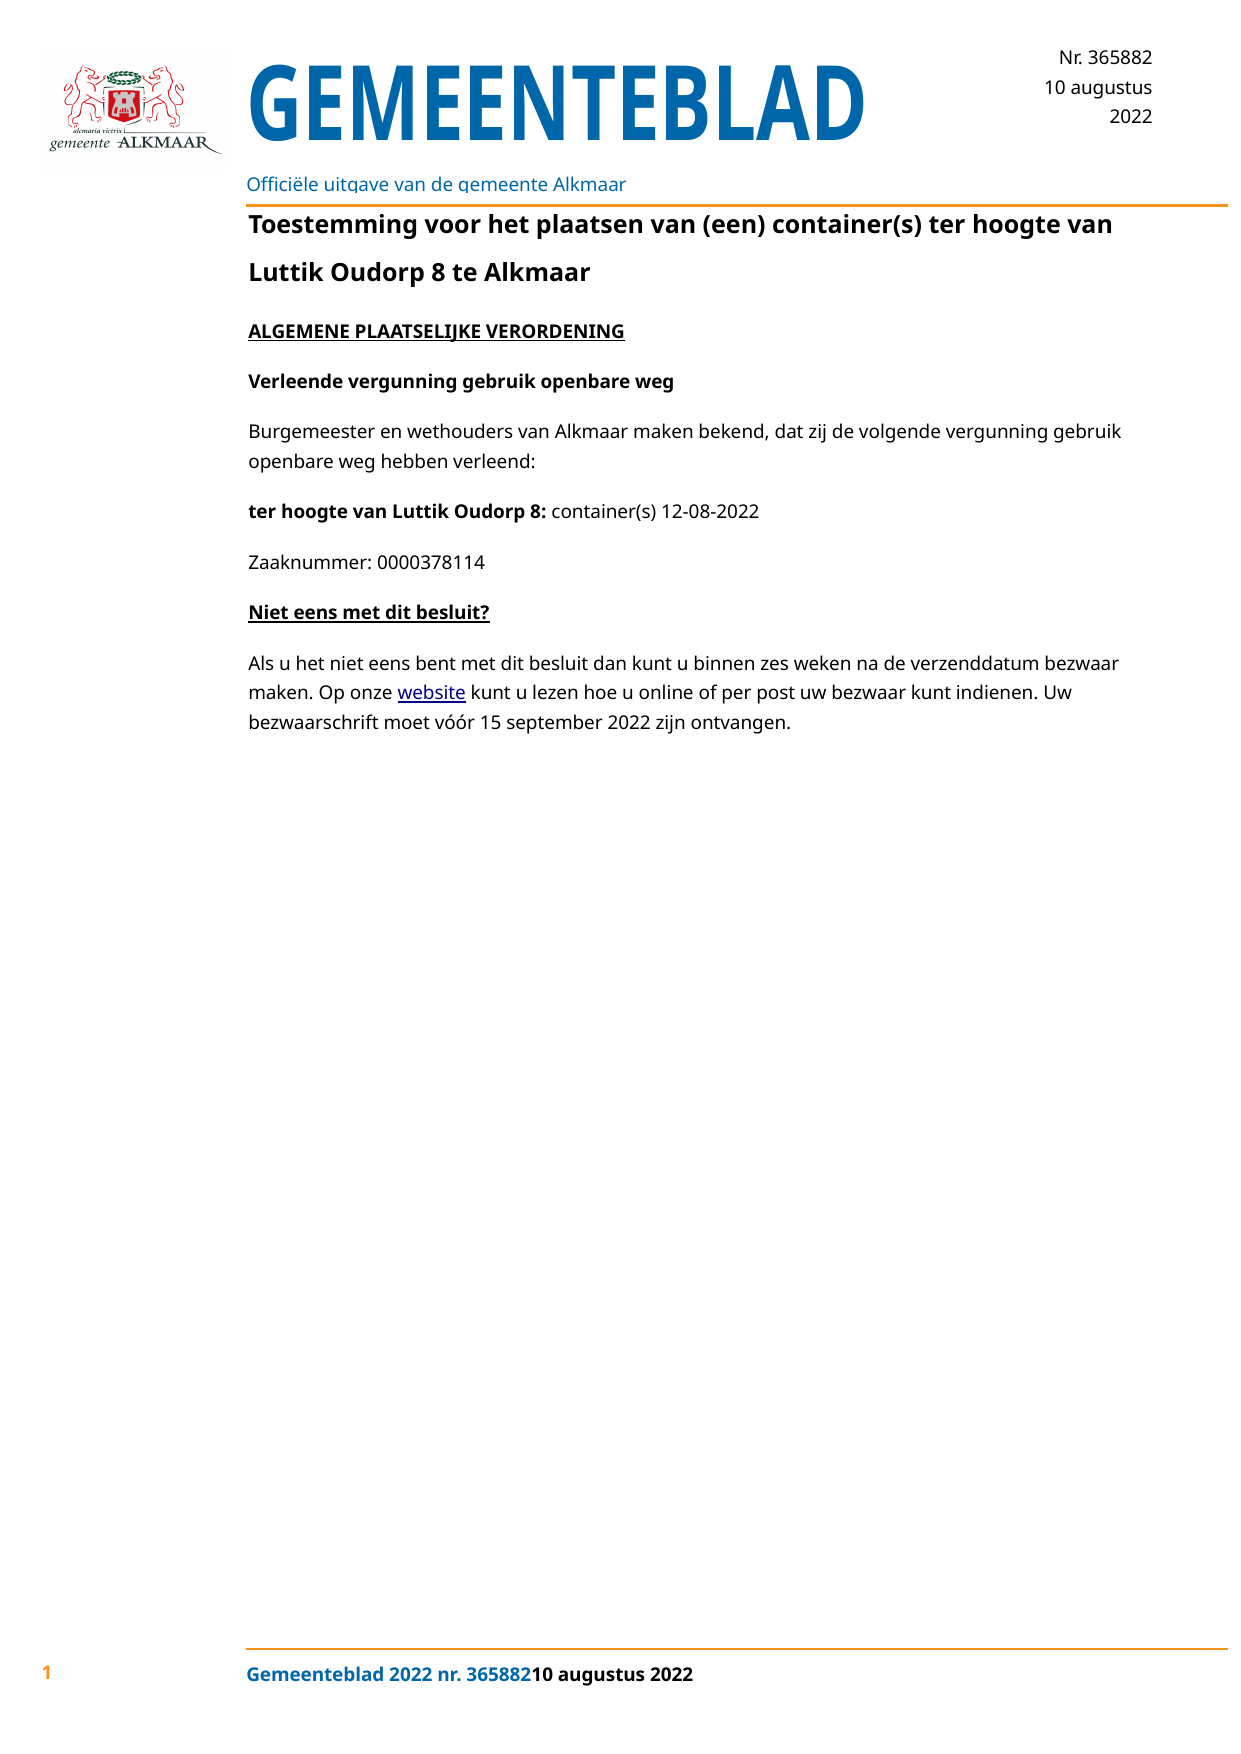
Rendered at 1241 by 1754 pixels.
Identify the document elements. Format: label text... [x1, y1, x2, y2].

text Burgemeester en wethouders van Alkmaar maken bekend, dat zij de volgende vergunning gebruik openbare weg hebben verleend: [248, 419, 1152, 474]
text ALGEMENE PLAATSELIJKE VERORDENING [248, 318, 1152, 344]
text Niet eens met dit besluit? [248, 599, 1152, 625]
text Toestemming voor het plaatsen van (een) container(s) ter hoogte van Luttik Oudorp 8 te Alkmaar [248, 207, 1152, 288]
text ter hoogte van Luttik Oudorp 8: container(s) 12-08-2022 [248, 499, 1152, 524]
text Zaaknummer: 0000378114 [248, 549, 1152, 575]
text Als u het niet eens bent met dit besluit dan kunt u binnen zes weken na de verzenddatum bezwaar maken. Op onze website kunt u lezen hoe u online of per post uw bezwaar kunt indienen. Uw bezwaarschrift moet vóór 15 september 2022 zijn ontvangen. [248, 650, 1152, 735]
text Verleende vergunning gebruik openbare weg [248, 368, 1152, 394]
picture [41, 47, 231, 172]
